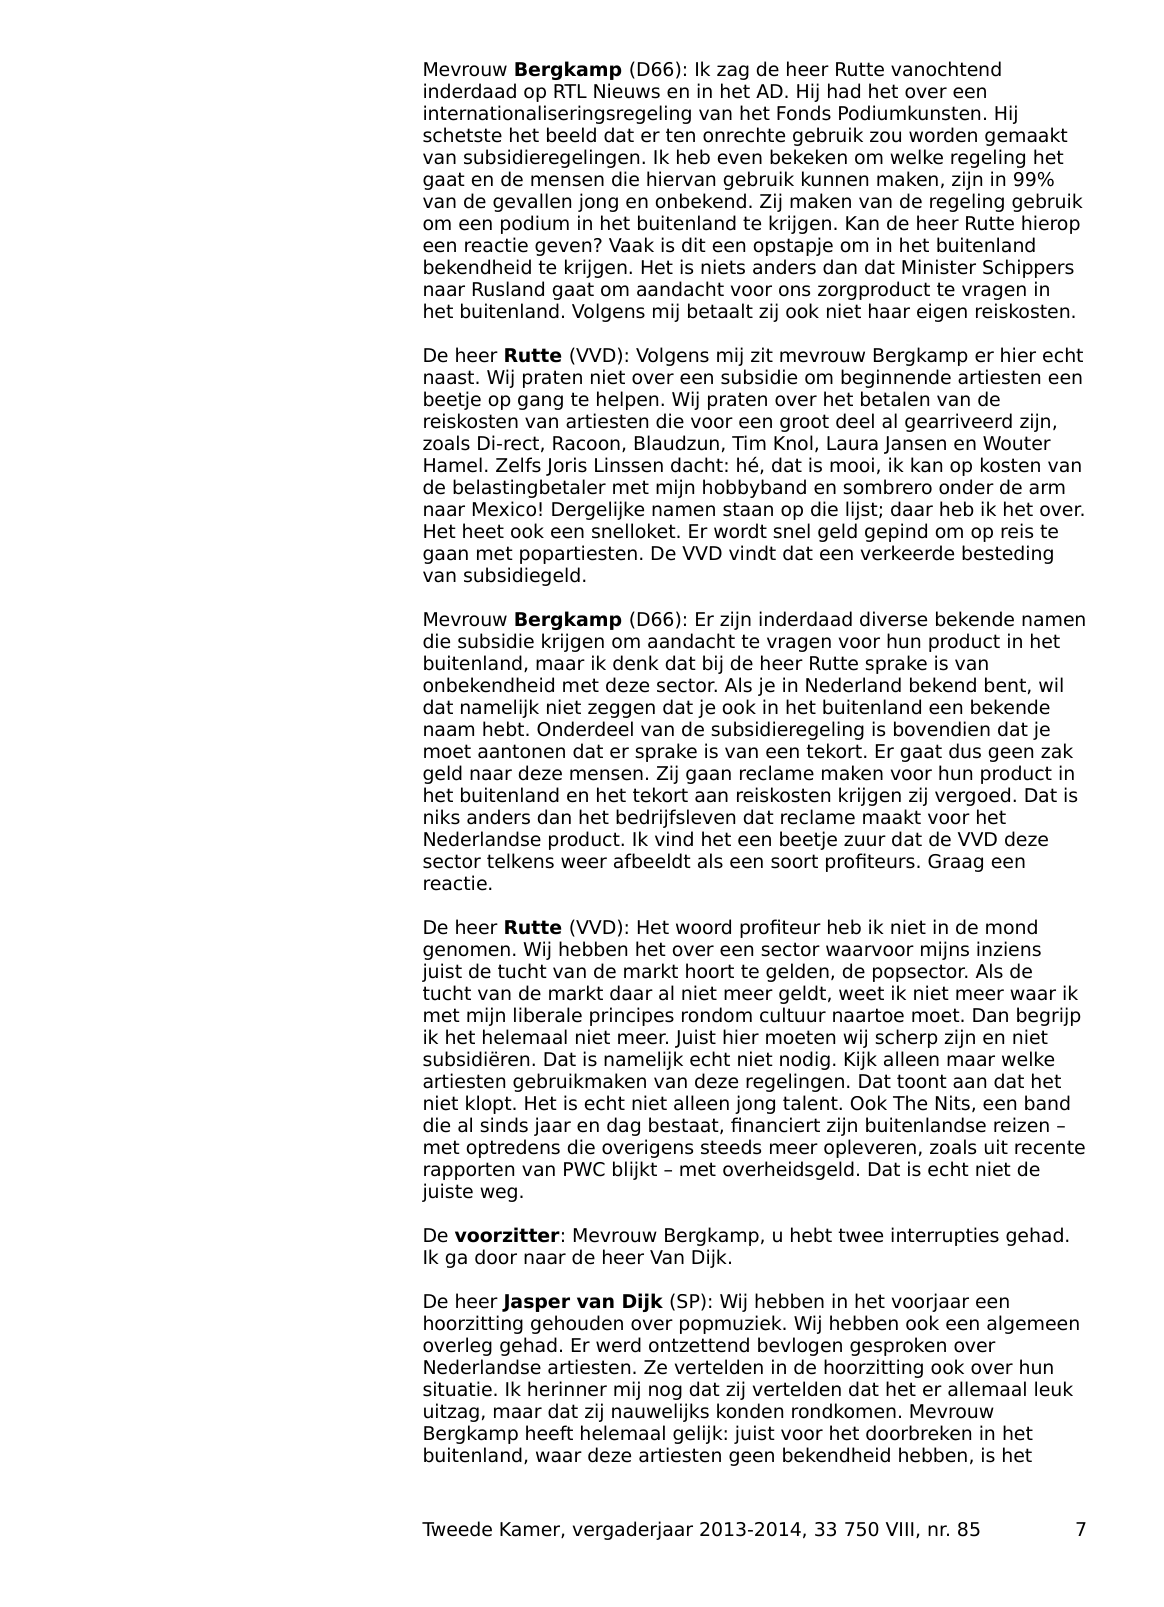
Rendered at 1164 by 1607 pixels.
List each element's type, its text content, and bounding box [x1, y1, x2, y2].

text Mevrouw Bergkamp (D66): Ik zag de heer Rutte vanochtend inderdaad op RTL Nieuws en in het AD. Hij had het over een internationaliseringsregeling van het Fonds Podiumkunsten. Hij schetste het beeld dat er ten onrechte gebruik zou worden gemaakt van subsidieregelingen. Ik heb even bekeken om welke regeling het gaat en de mensen die hiervan gebruik kunnen maken, zijn in 99% van de gevallen jong en onbekend. Zij maken van de regeling gebruik om een podium in het buitenland te krijgen. Kan de heer Rutte hierop een reactie geven? Vaak is dit een opstapje om in het buitenland bekendheid te krijgen. Het is niets anders dan dat Minister Schippers naar Rusland gaat om aandacht voor ons zorgproduct te vragen in het buitenland. Volgens mij betaalt zij ook niet haar eigen reiskosten. [422, 59, 1087, 323]
text De heer Rutte (VVD): Volgens mij zit mevrouw Bergkamp er hier echt naast. Wij praten niet over een subsidie om beginnende artiesten een beetje op gang te helpen. Wij praten over het betalen van de reiskosten van artiesten die voor een groot deel al gearriveerd zijn, zoals Di-rect, Racoon, Blaudzun, Tim Knol, Laura Jansen en Wouter Hamel. Zelfs Joris Linssen dacht: hé, dat is mooi, ik kan op kosten van de belastingbetaler met mijn hobbyband en sombrero onder de arm naar Mexico! Dergelijke namen staan op die lijst; daar heb ik het over. Het heet ook een snelloket. Er wordt snel geld gepind om op reis te gaan met popartiesten. De VVD vindt dat een verkeerde besteding van subsidiegeld. [422, 345, 1087, 587]
text Mevrouw Bergkamp (D66): Er zijn inderdaad diverse bekende namen die subsidie krijgen om aandacht te vragen voor hun product in het buitenland, maar ik denk dat bij de heer Rutte sprake is van onbekendheid met deze sector. Als je in Nederland bekend bent, wil dat namelijk niet zeggen dat je ook in het buitenland een bekende naam hebt. Onderdeel van de subsidieregeling is bovendien dat je moet aantonen dat er sprake is van een tekort. Er gaat dus geen zak geld naar deze mensen. Zij gaan reclame maken voor hun product in het buitenland en het tekort aan reiskosten krijgen zij vergoed. Dat is niks anders dan het bedrijfsleven dat reclame maakt voor het Nederlandse product. Ik vind het een beetje zuur dat de VVD deze sector telkens weer afbeeldt als een soort profiteurs. Graag een reactie. [422, 609, 1087, 895]
text De heer Jasper van Dijk (SP): Wij hebben in het voorjaar een hoorzitting gehouden over popmuziek. Wij hebben ook een algemeen overleg gehad. Er werd ontzettend bevlogen gesproken over Nederlandse artiesten. Ze vertelden in de hoorzitting ook over hun situatie. Ik herinner mij nog dat zij vertelden dat het er allemaal leuk uitzag, maar dat zij nauwelijks konden rondkomen. Mevrouw Bergkamp heeft helemaal gelijk: juist voor het doorbreken in het buitenland, waar deze artiesten geen bekendheid hebben, is het [422, 1291, 1087, 1467]
text De voorzitter: Mevrouw Bergkamp, u hebt twee interrupties gehad. Ik ga door naar de heer Van Dijk. [422, 1225, 1087, 1269]
text De heer Rutte (VVD): Het woord profiteur heb ik niet in de mond genomen. Wij hebben het over een sector waarvoor mijns inziens juist de tucht van de markt hoort te gelden, de popsector. Als de tucht van de markt daar al niet meer geldt, weet ik niet meer waar ik met mijn liberale principes rondom cultuur naartoe moet. Dan begrijp ik het helemaal niet meer. Juist hier moeten wij scherp zijn en niet subsidiëren. Dat is namelijk echt niet nodig. Kijk alleen maar welke artiesten gebruikmaken van deze regelingen. Dat toont aan dat het niet klopt. Het is echt niet alleen jong talent. Ook The Nits, een band die al sinds jaar en dag bestaat, financiert zijn buitenlandse reizen – met optredens die overigens steeds meer opleveren, zoals uit recente rapporten van PWC blijkt – met overheidsgeld. Dat is echt niet de juiste weg. [422, 917, 1087, 1203]
